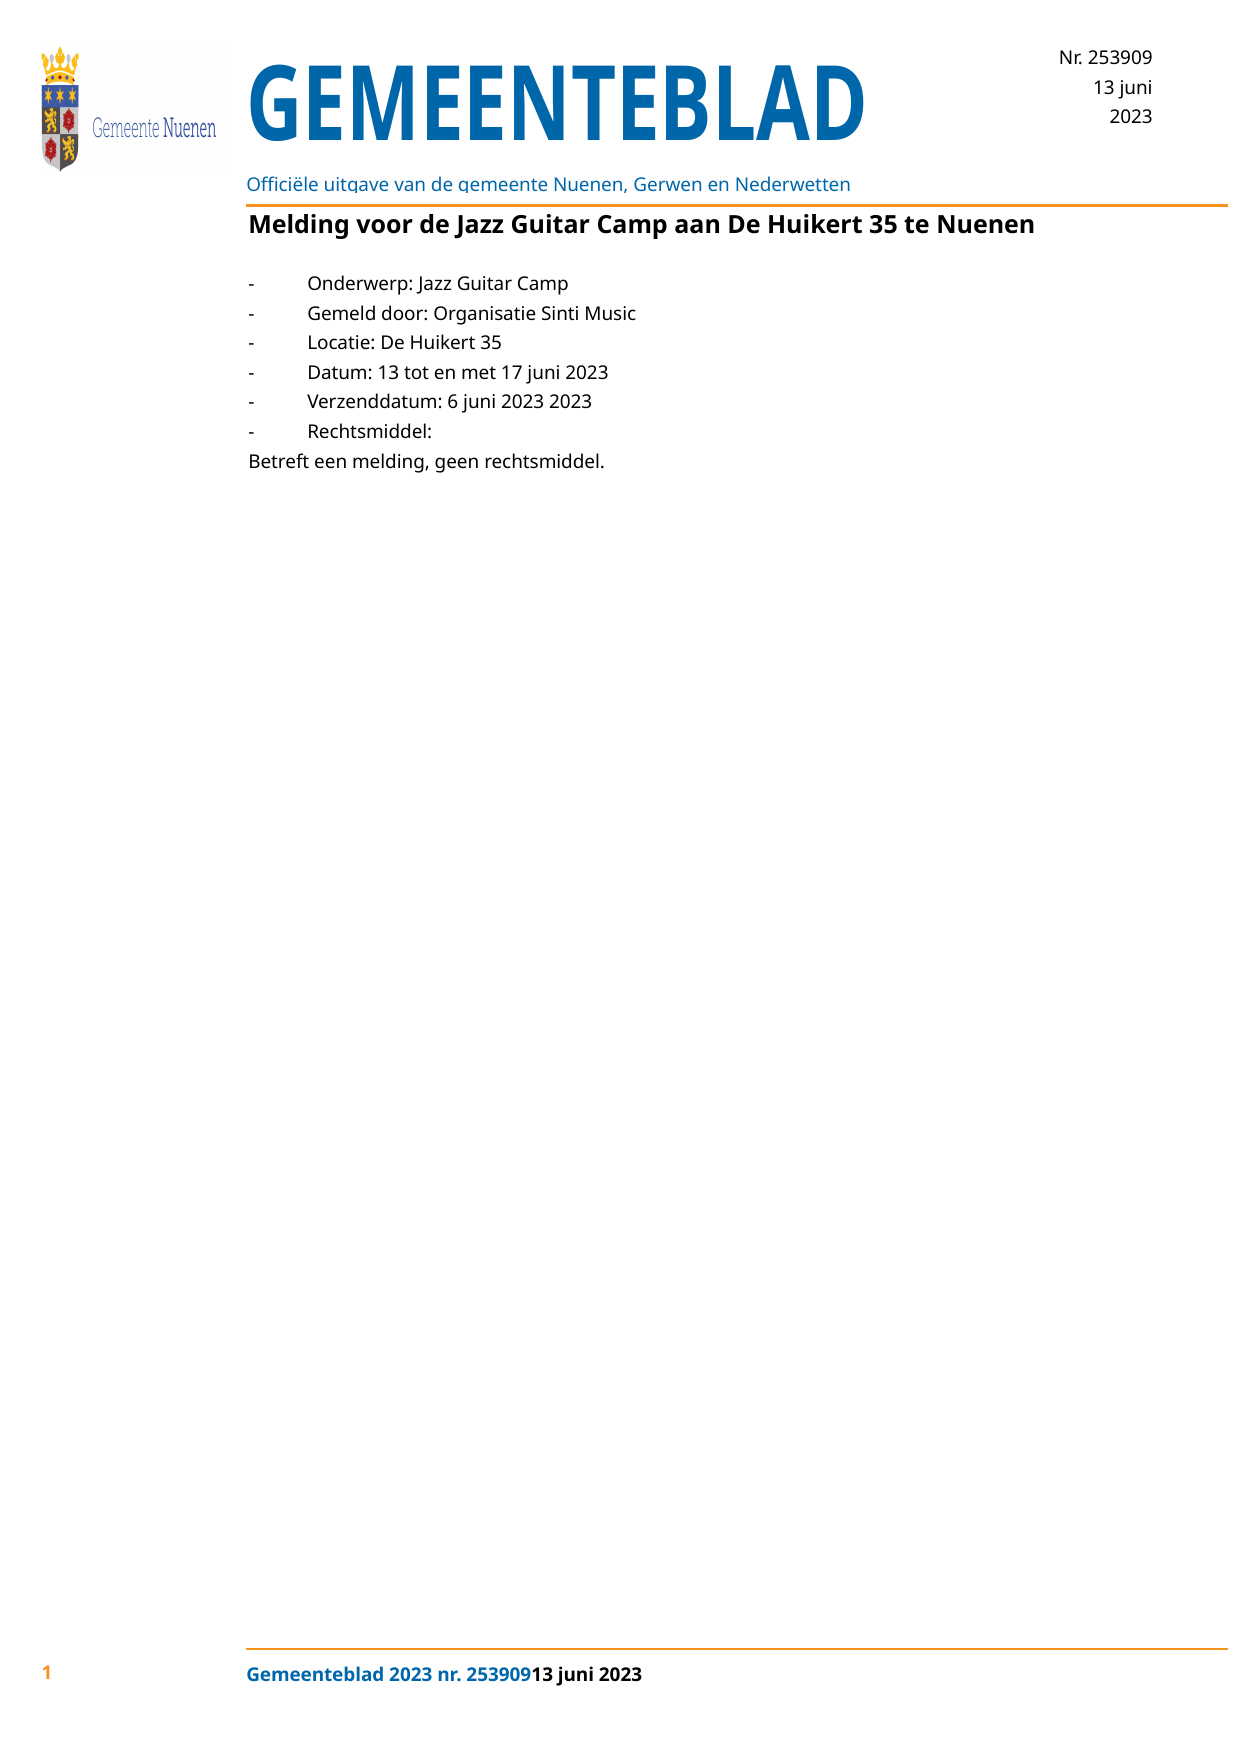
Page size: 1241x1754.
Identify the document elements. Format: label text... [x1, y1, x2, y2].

list Gemeld door: Organisatie Sinti Music [248, 300, 1152, 326]
list Onderwerp: Jazz Guitar Camp [248, 270, 1152, 296]
list Locatie: De Huikert 35 [248, 329, 1152, 355]
picture [41, 47, 231, 172]
list Datum: 13 tot en met 17 juni 2023 [248, 359, 1152, 385]
list Verzenddatum: 6 juni 2023 2023 [248, 389, 1152, 414]
list Rechtsmiddel: [248, 418, 1152, 444]
text Betreft een melding, geen rechtsmiddel. [248, 448, 1152, 473]
text Melding voor de Jazz Guitar Camp aan De Huikert 35 te Nuenen [248, 207, 1152, 241]
